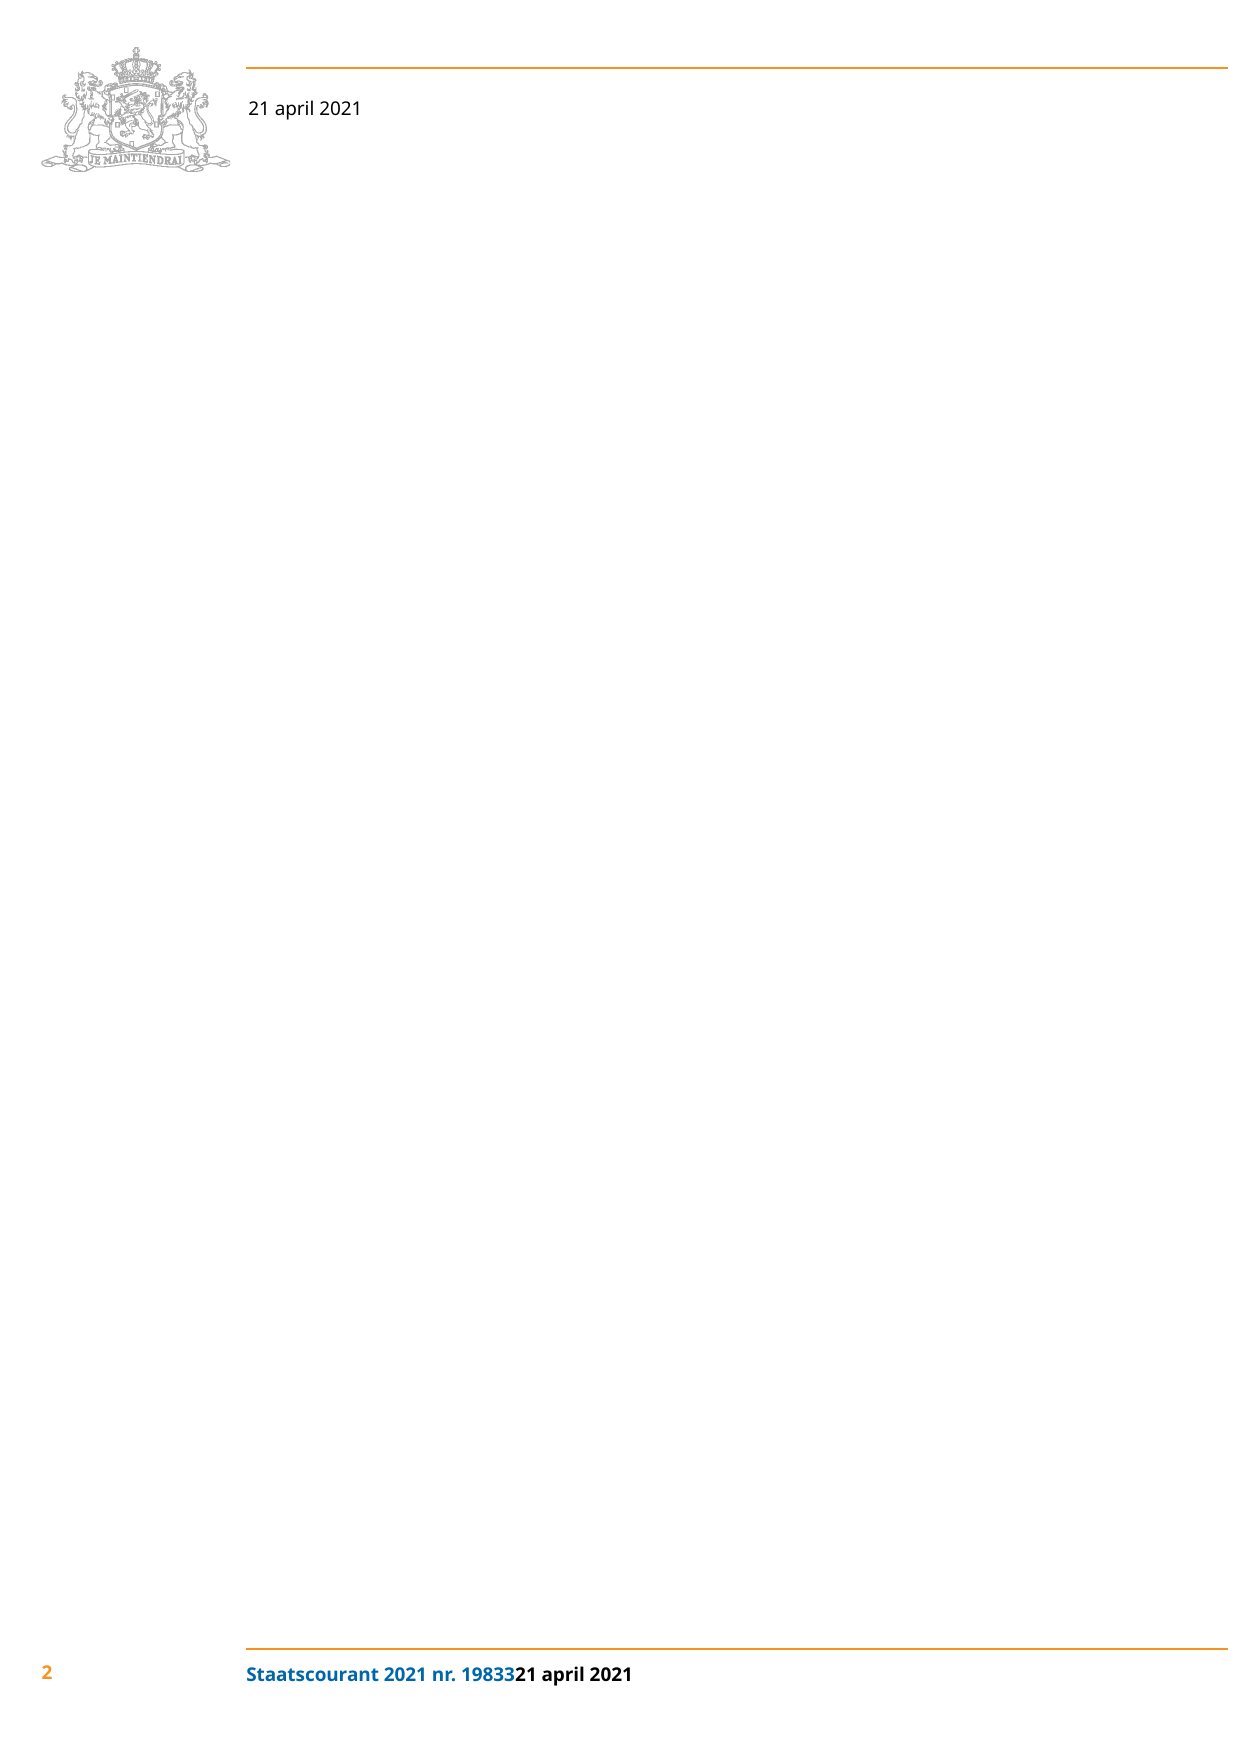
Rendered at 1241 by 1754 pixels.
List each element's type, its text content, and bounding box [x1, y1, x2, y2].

text 21 april 2021 [248, 95, 1152, 121]
picture [41, 47, 231, 172]
